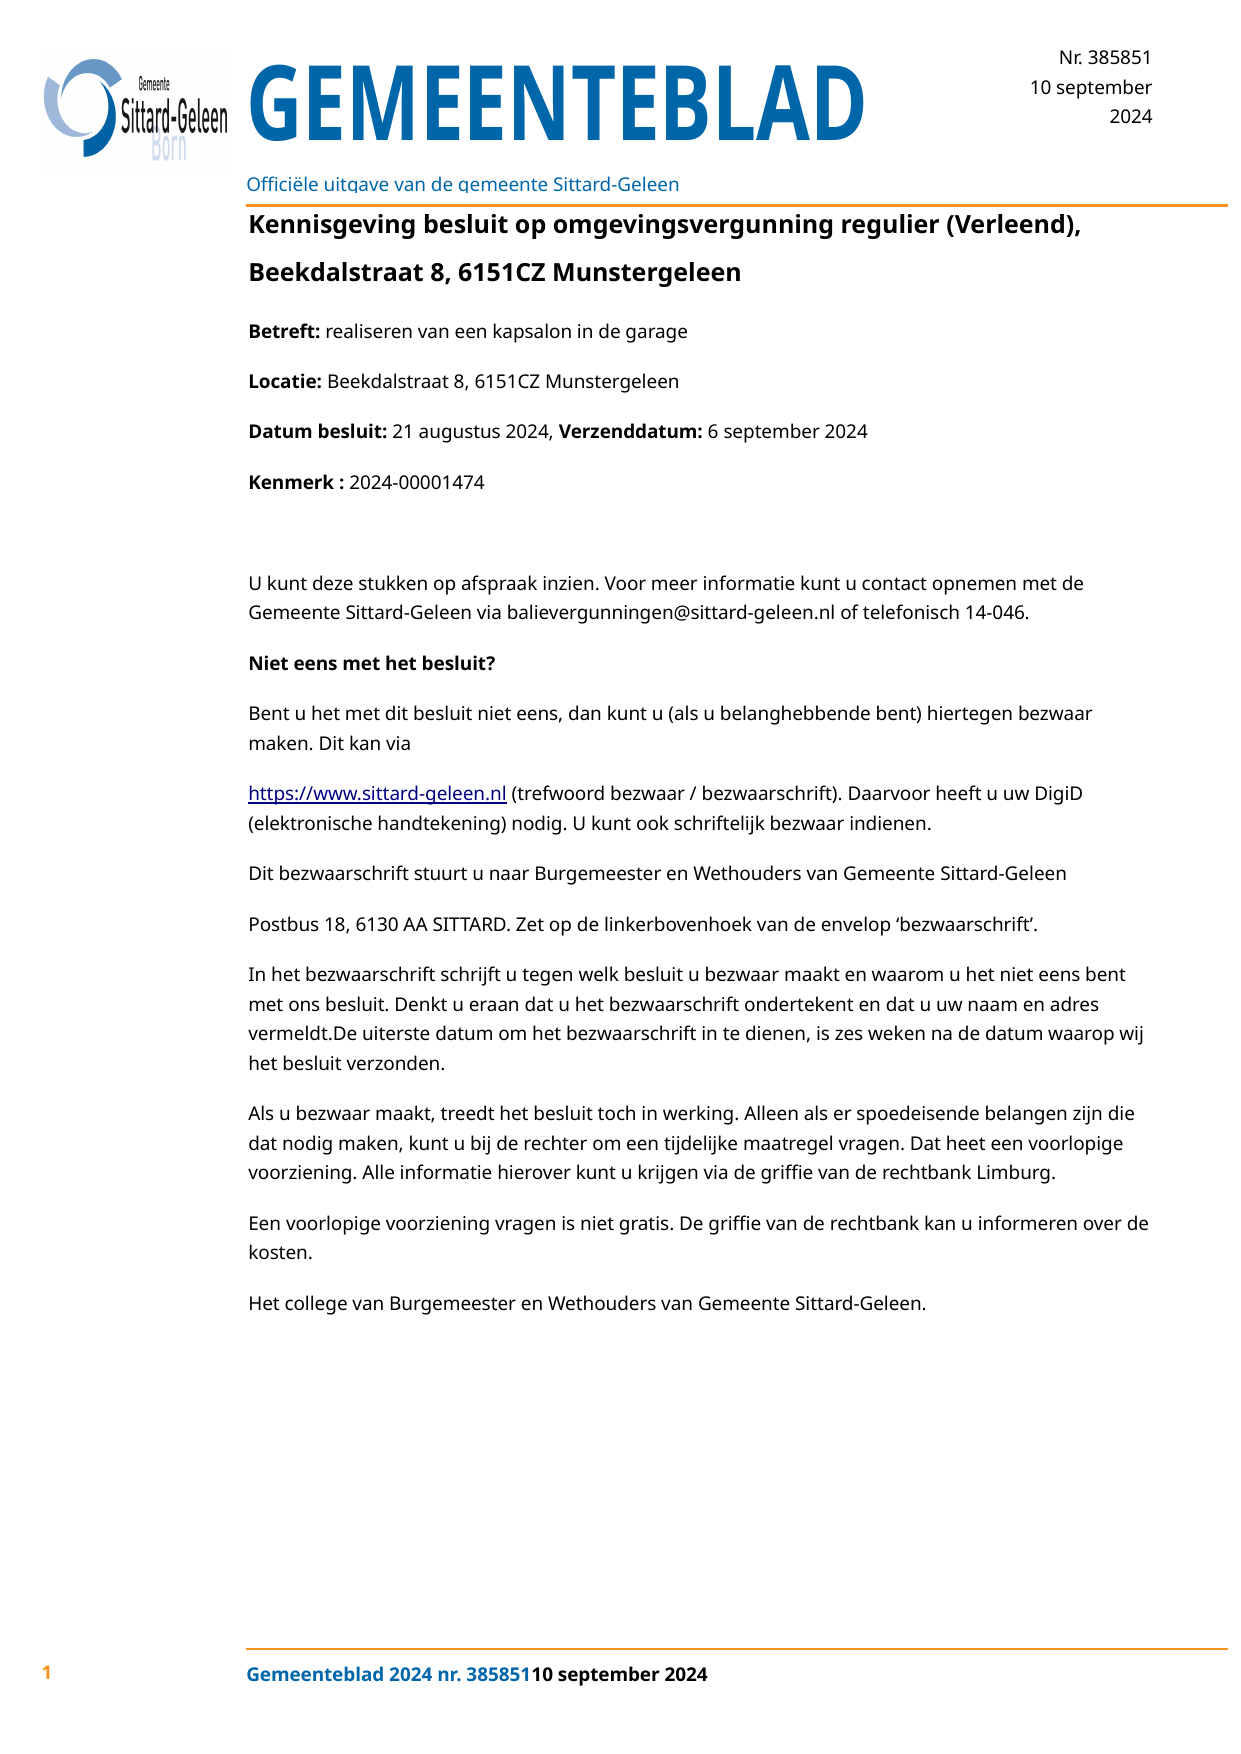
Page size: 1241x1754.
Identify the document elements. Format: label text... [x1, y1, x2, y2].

text Locatie: Beekdalstraat 8, 6151CZ Munstergeleen [248, 368, 1152, 394]
text Het college van Burgemeester en Wethouders van Gemeente Sittard-Geleen. [248, 1290, 1152, 1316]
text Kennisgeving besluit op omgevingsvergunning regulier (Verleend), Beekdalstraat 8, 6151CZ Munstergeleen [248, 207, 1152, 288]
text Een voorlopige voorziening vragen is niet gratis. De griffie van de rechtbank kan u informeren over de kosten. [248, 1210, 1152, 1265]
text Als u bezwaar maakt, treedt het besluit toch in werking. Alleen als er spoedeisende belangen zijn die dat nodig maken, kunt u bij de rechter om een tijdelijke maatregel vragen. Dat heet een voorlopige voorziening. Alle informatie hierover kunt u krijgen via de griffie van de rechtbank Limburg. [248, 1100, 1152, 1185]
text Postbus 18, 6130 AA SITTARD. Zet op de linkerbovenhoek van de envelop ‘bezwaarschrift’. [248, 911, 1152, 937]
text U kunt deze stukken op afspraak inzien. Voor meer informatie kunt u contact opnemen met de Gemeente Sittard-Geleen via balievergunningen@sittard-geleen.nl of telefonisch 14-046. [248, 570, 1152, 625]
text Kenmerk : 2024-00001474 [248, 469, 1152, 495]
text Bent u het met dit besluit niet eens, dan kunt u (als u belanghebbende bent) hiertegen bezwaar maken. Dit kan via [248, 700, 1152, 756]
text https://www.sittard-geleen.nl (trefwoord bezwaar / bezwaarschrift). Daarvoor heeft u uw DigiD (elektronische handtekening) nodig. U kunt ook schriftelijk bezwaar indienen. [248, 780, 1152, 836]
text Datum besluit: 21 augustus 2024, Verzenddatum: 6 september 2024 [248, 419, 1152, 444]
text In het bezwaarschrift schrijft u tegen welk besluit u bezwaar maakt en waarom u het niet eens bent met ons besluit. Denkt u eraan dat u het bezwaarschrift ondertekent en dat u uw naam en adres vermeldt.De uiterste datum om het bezwaarschrift in te dienen, is zes weken na de datum waarop wij het besluit verzonden. [248, 961, 1152, 1076]
text Dit bezwaarschrift stuurt u naar Burgemeester en Wethouders van Gemeente Sittard-Geleen [248, 860, 1152, 886]
text Niet eens met het besluit? [248, 650, 1152, 676]
picture [41, 47, 231, 172]
text Betreft: realiseren van een kapsalon in de garage [248, 318, 1152, 344]
